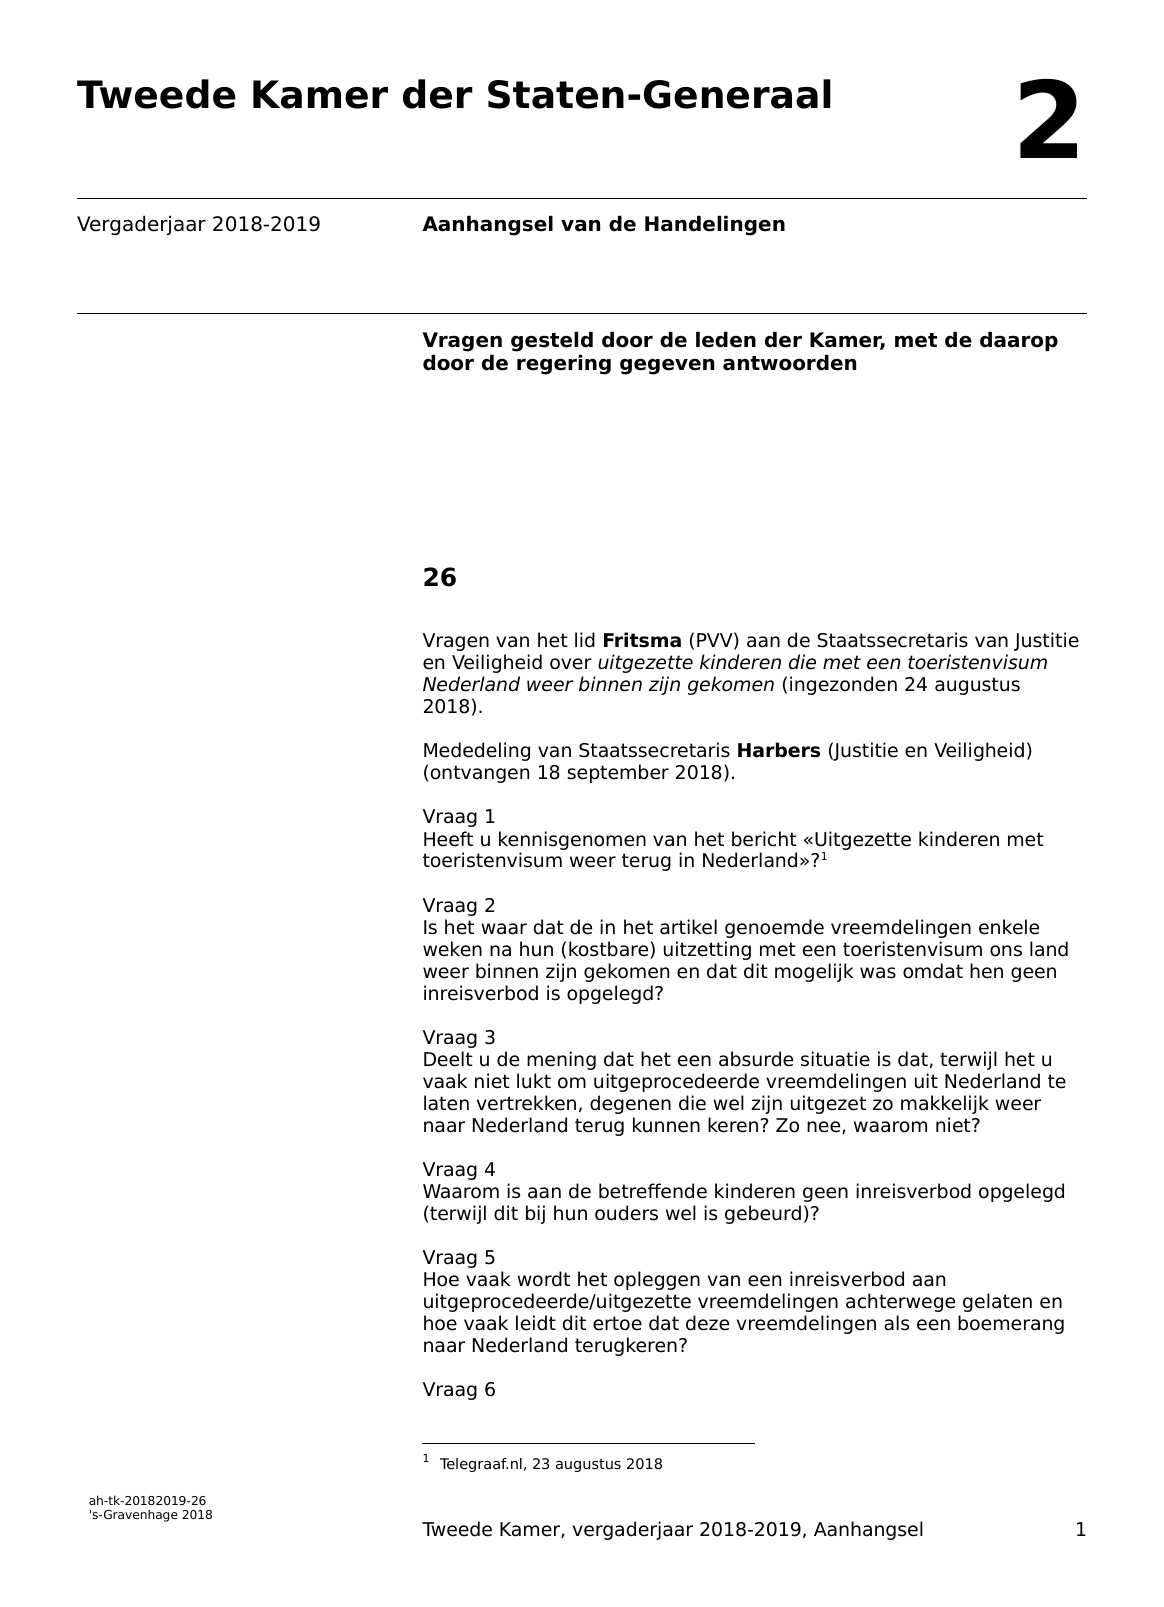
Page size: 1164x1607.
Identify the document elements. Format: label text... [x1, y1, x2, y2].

text Vraag 2 [422, 894, 1087, 917]
table_header 2 [886, 59, 1087, 198]
text Is het waar dat de in het artikel genoemde vreemdelingen enkele weken na hun (kostbare) uitzetting met een toeristenvisum ons land weer binnen zijn gekomen en dat dit mogelijk was omdat hen geen inreisverbod is opgelegd? [422, 917, 1087, 1004]
text 's-Gravenhage 2018 [88, 1508, 323, 1522]
text Deelt u de mening dat het een absurde situatie is dat, terwijl het u vaak niet lukt om uitgeprocedeerde vreemdelingen uit Nederland te laten vertrekken, degenen die wel zijn uitgezet zo makkelijk weer naar Nederland terug kunnen keren? Zo nee, waarom niet? [422, 1049, 1087, 1137]
text Mededeling van Staatssecretaris Harbers (Justitie en Veiligheid) (ontvangen 18 september 2018). [422, 740, 1087, 784]
table_header Tweede Kamer der Staten-Generaal [77, 59, 886, 198]
table_cell Vragen gesteld door de leden der Kamer, met de daarop door de regering gegeven antwoorden [422, 314, 1087, 375]
text Waarom is aan de betreffende kinderen geen inreisverbod opgelegd (terwijl dit bij hun ouders wel is gebeurd)? [422, 1181, 1087, 1225]
table_cell Vergaderjaar 2018-2019 [77, 199, 422, 313]
table_cell Aanhangsel van de Handelingen [422, 199, 1087, 313]
text Telegraaf.nl, 23 augustus 2018 [422, 1452, 1087, 1474]
text Vraag 6 [422, 1379, 1087, 1401]
text Heeft u kennisgenomen van het bericht «Uitgezette kinderen met toeristenvisum weer terug in Nederland»? [422, 828, 1087, 872]
text Vraag 5 [422, 1247, 1087, 1269]
table_cell [77, 314, 422, 375]
text Vraag 4 [422, 1159, 1087, 1181]
text Vraag 3 [422, 1027, 1087, 1049]
text 26 [422, 563, 1087, 592]
text Hoe vaak wordt het opleggen van een inreisverbod aan uitgeprocedeerde/uitgezette vreemdelingen achterwege gelaten en hoe vaak leidt dit ertoe dat deze vreemdelingen als een boemerang naar Nederland terugkeren? [422, 1269, 1087, 1357]
text Vragen van het lid Fritsma (PVV) aan de Staatssecretaris van Justitie en Veiligheid over uitgezette kinderen die met een toeristenvisum Nederland weer binnen zijn gekomen (ingezonden 24 augustus 2018). [422, 630, 1087, 718]
text ah-tk-20182019-26 [88, 1494, 323, 1508]
text Vraag 1 [422, 806, 1087, 828]
